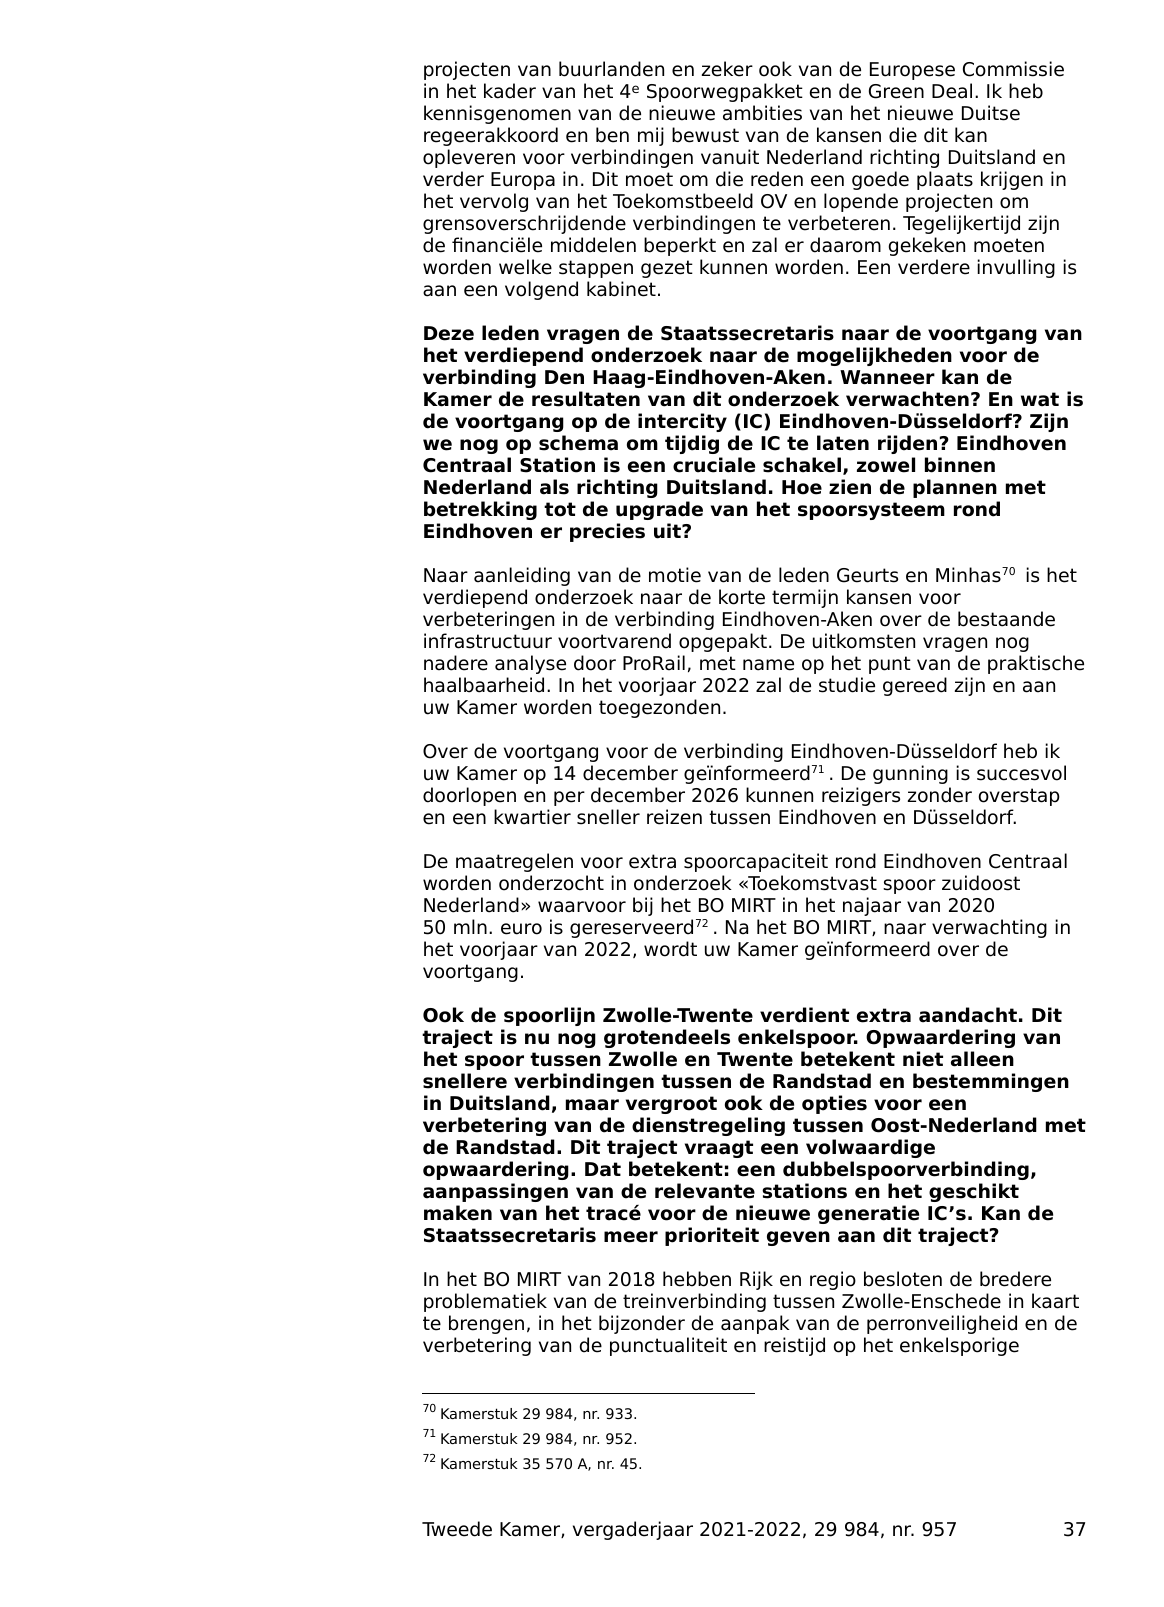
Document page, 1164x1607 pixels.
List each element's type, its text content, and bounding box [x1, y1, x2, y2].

text In het BO MIRT van 2018 hebben Rijk en regio besloten de bredere problematiek van de treinverbinding tussen Zwolle-Enschede in kaart te brengen, in het bijzonder de aanpak van de perronveiligheid en de verbetering van de punctualiteit en reistijd op het enkelsporige [422, 1269, 1087, 1357]
text Kamerstuk 29 984, nr. 933. [422, 1402, 1087, 1424]
text Kamerstuk 35 570 A, nr. 45. [422, 1452, 1087, 1474]
text Kamerstuk 29 984, nr. 952. [422, 1427, 1087, 1449]
text projecten van buurlanden en zeker ook van de Europese Commissie in het kader van het 4e Spoorwegpakket en de Green Deal. Ik heb kennisgenomen van de nieuwe ambities van het nieuwe Duitse regeerakkoord en ben mij bewust van de kansen die dit kan opleveren voor verbindingen vanuit Nederland richting Duitsland en verder Europa in. Dit moet om die reden een goede plaats krijgen in het vervolg van het Toekomstbeeld OV en lopende projecten om grensoverschrijdende verbindingen te verbeteren. Tegelijkertijd zijn de financiële middelen beperkt en zal er daarom gekeken moeten worden welke stappen gezet kunnen worden. Een verdere invulling is aan een volgend kabinet. [422, 59, 1087, 301]
text De maatregelen voor extra spoorcapaciteit rond Eindhoven Centraal worden onderzocht in onderzoek «Toekomstvast spoor zuidoost Nederland» waarvoor bij het BO MIRT in het najaar van 2020 50 mln. euro is gereserveerd. Na het BO MIRT, naar verwachting in het voorjaar van 2022, wordt uw Kamer geïnformeerd over de voortgang. [422, 851, 1087, 983]
text Ook de spoorlijn Zwolle-Twente verdient extra aandacht. Dit traject is nu nog grotendeels enkelspoor. Opwaardering van het spoor tussen Zwolle en Twente betekent niet alleen snellere verbindingen tussen de Randstad en bestemmingen in Duitsland, maar vergroot ook de opties voor een verbetering van de dienstregeling tussen Oost-Nederland met de Randstad. Dit traject vraagt een volwaardige opwaardering. Dat betekent: een dubbelspoorverbinding, aanpassingen van de relevante stations en het geschikt maken van het tracé voor de nieuwe generatie IC’s. Kan de Staatssecretaris meer prioriteit geven aan dit traject? [422, 1005, 1087, 1247]
text Naar aanleiding van de motie van de leden Geurts en Minhas is het verdiepend onderzoek naar de korte termijn kansen voor verbeteringen in de verbinding Eindhoven-Aken over de bestaande infrastructuur voortvarend opgepakt. De uitkomsten vragen nog nadere analyse door ProRail, met name op het punt van de praktische haalbaarheid. In het voorjaar 2022 zal de studie gereed zijn en aan uw Kamer worden toegezonden. [422, 565, 1087, 719]
text Over de voortgang voor de verbinding Eindhoven-Düsseldorf heb ik uw Kamer op 14 december geïnformeerd. De gunning is succesvol doorlopen en per december 2026 kunnen reizigers zonder overstap en een kwartier sneller reizen tussen Eindhoven en Düsseldorf. [422, 741, 1087, 829]
text Deze leden vragen de Staatssecretaris naar de voortgang van het verdiepend onderzoek naar de mogelijkheden voor de verbinding Den Haag-Eindhoven-Aken. Wanneer kan de Kamer de resultaten van dit onderzoek verwachten? En wat is de voortgang op de intercity (IC) Eindhoven-Düsseldorf? Zijn we nog op schema om tijdig de IC te laten rijden? Eindhoven Centraal Station is een cruciale schakel, zowel binnen Nederland als richting Duitsland. Hoe zien de plannen met betrekking tot de upgrade van het spoorsysteem rond Eindhoven er precies uit? [422, 323, 1087, 543]
